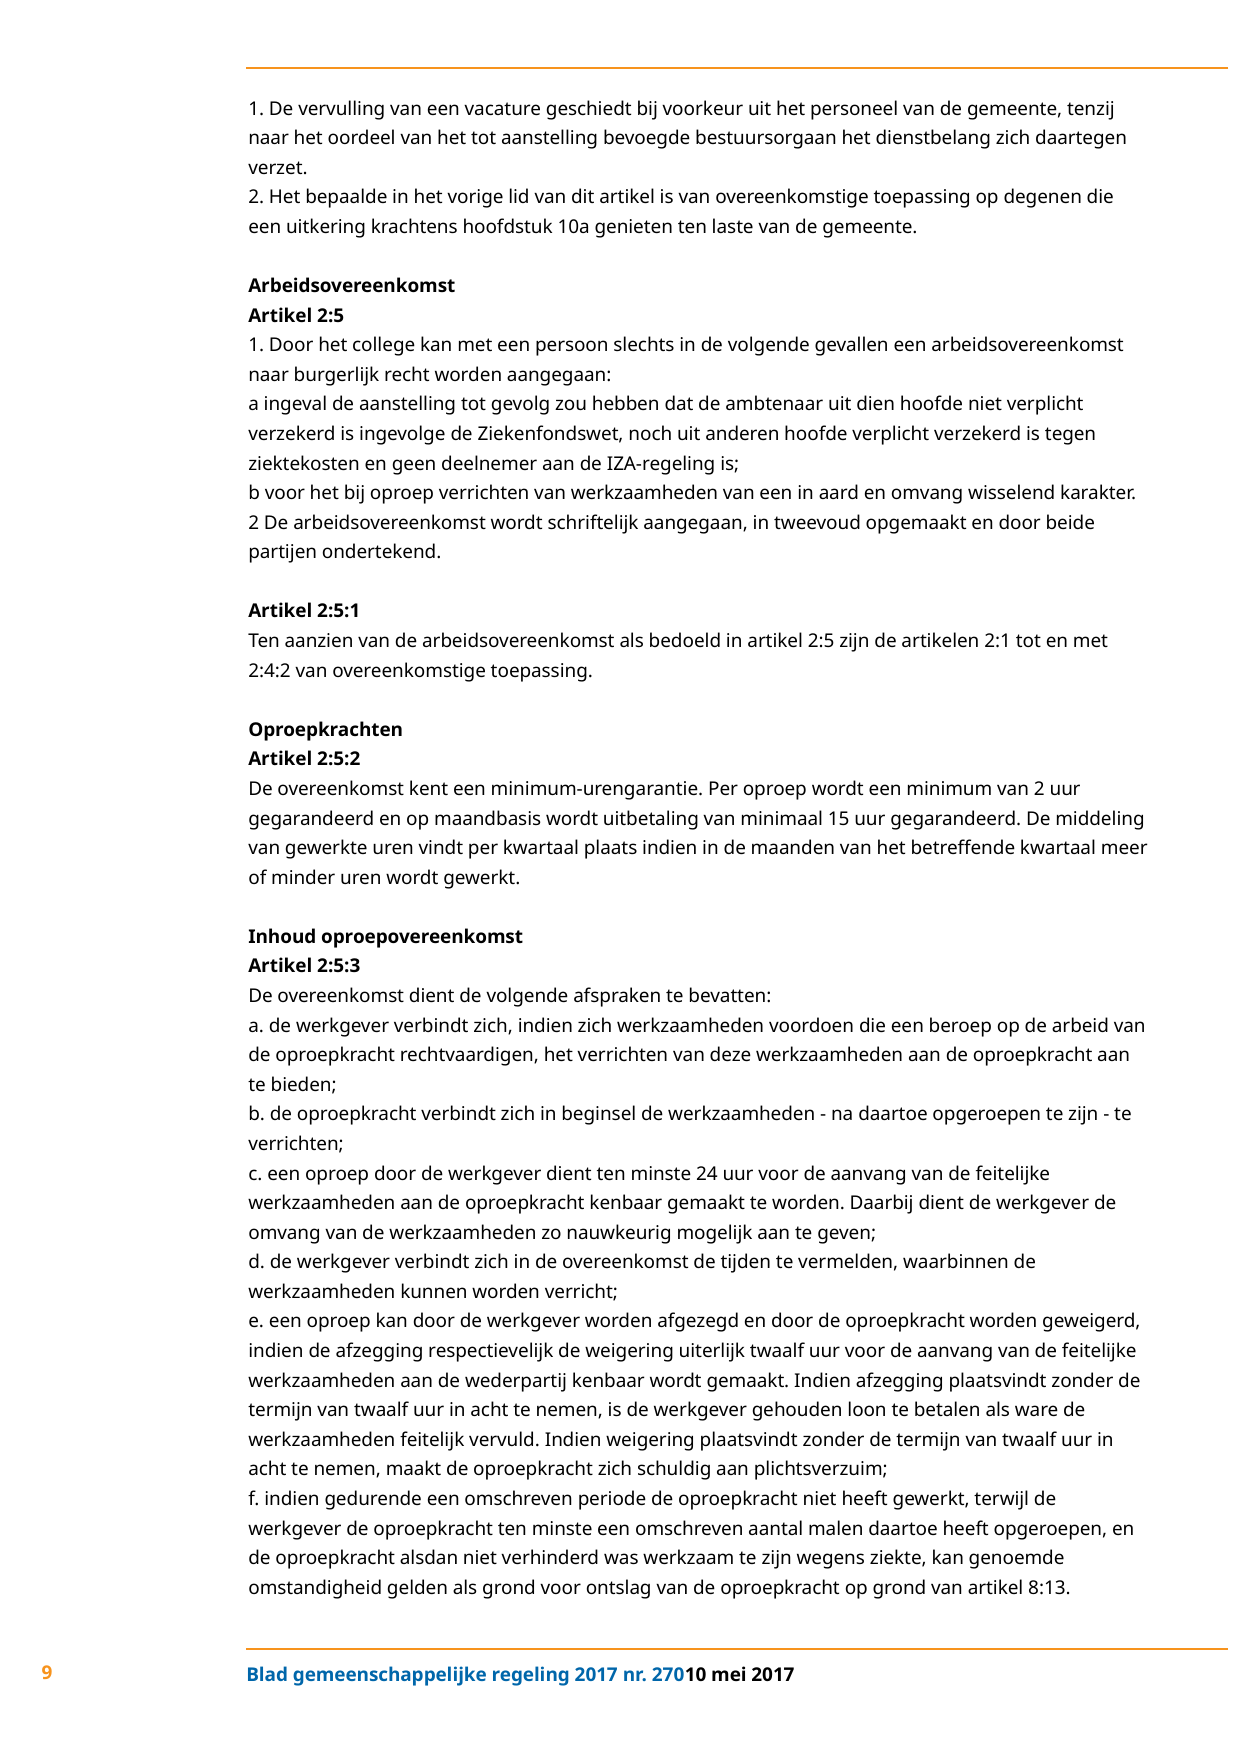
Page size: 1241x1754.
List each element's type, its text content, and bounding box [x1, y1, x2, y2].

text 1. De vervulling van een vacature geschiedt bij voorkeur uit het personeel van de gemeente, tenzij naar het oordeel van het tot aanstelling bevoegde bestuursorgaan het dienstbelang zich daartegen verzet. [248, 95, 1152, 180]
text Ten aanzien van de arbeidsovereenkomst als bedoeld in artikel 2:5 zijn de artikelen 2:1 tot en met 2:4:2 van overeenkomstige toepassing. [248, 627, 1152, 683]
text f. indien gedurende een omschreven periode de oproepkracht niet heeft gewerkt, terwijl de werkgever de oproepkracht ten minste een omschreven aantal malen daartoe heeft opgeroepen, en de oproepkracht alsdan niet verhinderd was werkzaam te zijn wegens ziekte, kan genoemde omstandigheid gelden als grond voor ontslag van de oproepkracht op grond van artikel 8:13. [248, 1485, 1152, 1600]
text 2 De arbeidsovereenkomst wordt schriftelijk aangegaan, in tweevoud opgemaakt en door beide partijen ondertekend. [248, 509, 1152, 564]
text a. de werkgever verbindt zich, indien zich werkzaamheden voordoen die een beroep op de arbeid van de oproepkracht rechtvaardigen, het verrichten van deze werkzaamheden aan de oproepkracht aan te bieden; [248, 1012, 1152, 1097]
text Artikel 2:5:3 [248, 953, 1152, 978]
text Artikel 2:5 [248, 302, 1152, 328]
text 2. Het bepaalde in het vorige lid van dit artikel is van overeenkomstige toepassing op degenen die een uitkering krachtens hoofdstuk 10a genieten ten laste van de gemeente. [248, 183, 1152, 239]
text Inhoud oproepovereenkomst [248, 923, 1152, 949]
text Arbeidsovereenkomst [248, 272, 1152, 298]
text d. de werkgever verbindt zich in de overeenkomst de tijden te vermelden, waarbinnen de werkzaamheden kunnen worden verricht; [248, 1248, 1152, 1304]
picture [41, 47, 231, 172]
text De overeenkomst kent een minimum-urengarantie. Per oproep wordt een minimum van 2 uur gegarandeerd en op maandbasis wordt uitbetaling van minimaal 15 uur gegarandeerd. De middeling van gewerkte uren vindt per kwartaal plaats indien in de maanden van het betreffende kwartaal meer of minder uren wordt gewerkt. [248, 775, 1152, 890]
text a ingeval de aanstelling tot gevolg zou hebben dat de ambtenaar uit dien hoofde niet verplicht verzekerd is ingevolge de Ziekenfondswet, noch uit anderen hoofde verplicht verzekerd is tegen ziektekosten en geen deelnemer aan de IZA-regeling is; [248, 391, 1152, 476]
text Artikel 2:5:1 [248, 598, 1152, 623]
text c. een oproep door de werkgever dient ten minste 24 uur voor de aanvang van de feitelijke werkzaamheden aan de oproepkracht kenbaar gemaakt te worden. Daarbij dient de werkgever de omvang van de werkzaamheden zo nauwkeurig mogelijk aan te geven; [248, 1160, 1152, 1245]
text b. de oproepkracht verbindt zich in beginsel de werkzaamheden - na daartoe opgeroepen te zijn - te verrichten; [248, 1101, 1152, 1156]
text Artikel 2:5:2 [248, 746, 1152, 771]
text 1. Door het college kan met een persoon slechts in de volgende gevallen een arbeidsovereenkomst naar burgerlijk recht worden aangegaan: [248, 331, 1152, 387]
text Oproepkrachten [248, 716, 1152, 742]
text De overeenkomst dient de volgende afspraken te bevatten: [248, 982, 1152, 1008]
text e. een oproep kan door de werkgever worden afgezegd en door de oproepkracht worden geweigerd, indien de afzegging respectievelijk de weigering uiterlijk twaalf uur voor de aanvang van de feitelijke werkzaamheden aan de wederpartij kenbaar wordt gemaakt. Indien afzegging plaatsvindt zonder de termijn van twaalf uur in acht te nemen, is de werkgever gehouden loon te betalen als ware de werkzaamheden feitelijk vervuld. Indien weigering plaatsvindt zonder de termijn van twaalf uur in acht te nemen, maakt de oproepkracht zich schuldig aan plichtsverzuim; [248, 1308, 1152, 1481]
text b voor het bij oproep verrichten van werkzaamheden van een in aard en omvang wisselend karakter. [248, 479, 1152, 505]
